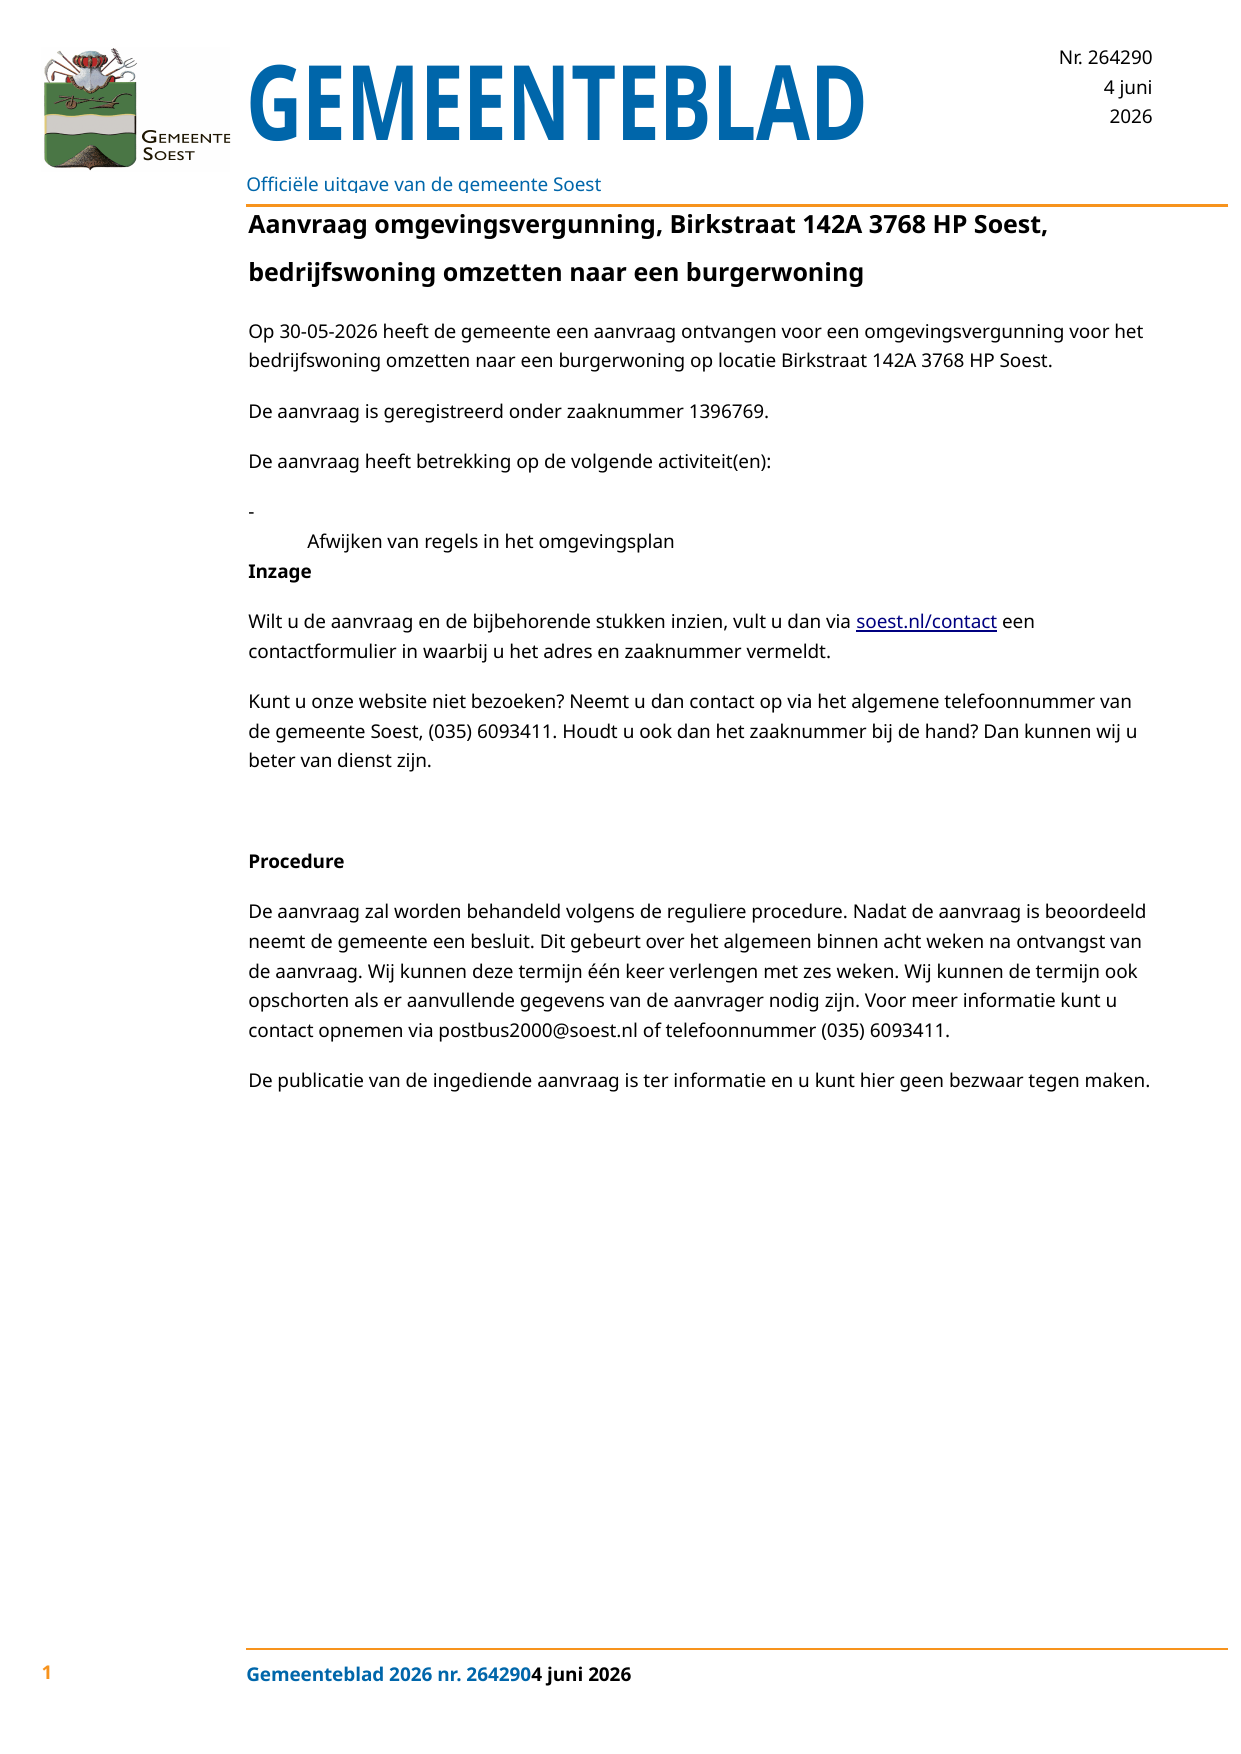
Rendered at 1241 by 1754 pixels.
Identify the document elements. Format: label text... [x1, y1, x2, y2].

text Wilt u de aanvraag en de bijbehorende stukken inzien, vult u dan via soest.nl/contact een contactformulier in waarbij u het adres en zaaknummer vermeldt. [248, 608, 1152, 664]
list Afwijken van regels in het omgevingsplan [248, 528, 1152, 554]
text De aanvraag heeft betrekking op de volgende activiteit(en): [248, 448, 1152, 474]
text Aanvraag omgevingsvergunning, Birkstraat 142A 3768 HP Soest, bedrijfswoning omzetten naar een burgerwoning [248, 207, 1152, 288]
text De publicatie van de ingediende aanvraag is ter informatie en u kunt hier geen bezwaar tegen maken. [248, 1067, 1152, 1093]
picture [41, 47, 231, 172]
text Kunt u onze website niet bezoeken? Neemt u dan contact op via het algemene telefoonnummer van de gemeente Soest, (035) 6093411. Houdt u ook dan het zaaknummer bij de hand? Dan kunnen wij u beter van dienst zijn. [248, 688, 1152, 773]
text De aanvraag zal worden behandeld volgens de reguliere procedure. Nadat de aanvraag is beoordeeld neemt de gemeente een besluit. Dit gebeurt over het algemeen binnen acht weken na ontvangst van de aanvraag. Wij kunnen deze termijn één keer verlengen met zes weken. Wij kunnen de termijn ook opschorten als er aanvullende gegevens van de aanvrager nodig zijn. Voor meer informatie kunt u contact opnemen via postbus2000@soest.nl of telefoonnummer (035) 6093411. [248, 899, 1152, 1043]
text De aanvraag is geregistreerd onder zaaknummer 1396769. [248, 398, 1152, 424]
text Procedure [248, 848, 1152, 874]
text Inzage [248, 558, 1152, 584]
text Op 30-05-2026 heeft de gemeente een aanvraag ontvangen voor een omgevingsvergunning voor het bedrijfswoning omzetten naar een burgerwoning op locatie Birkstraat 142A 3768 HP Soest. [248, 318, 1152, 373]
